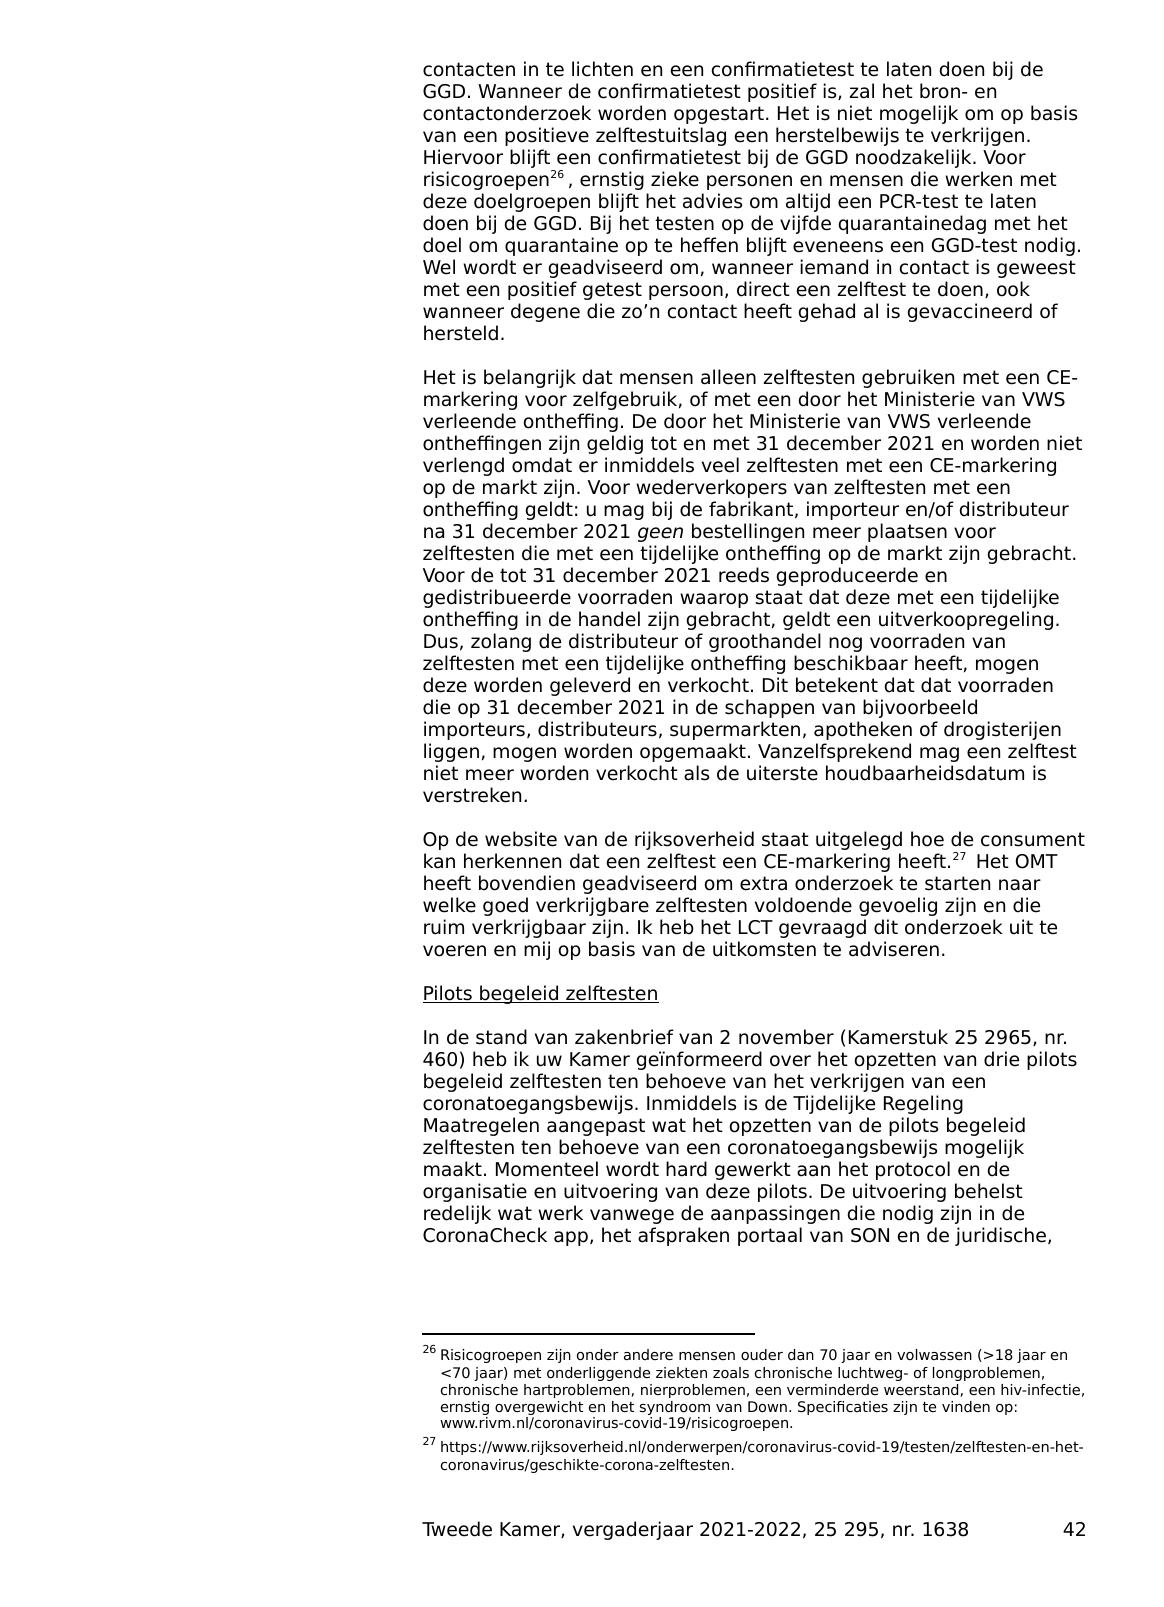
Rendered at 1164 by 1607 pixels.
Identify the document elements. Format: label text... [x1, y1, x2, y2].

text contacten in te lichten en een confirmatietest te laten doen bij de GGD. Wanneer de confirmatietest positief is, zal het bron- en contactonderzoek worden opgestart. Het is niet mogelijk om op basis van een positieve zelftestuitslag een herstelbewijs te verkrijgen. Hiervoor blijft een confirmatietest bij de GGD noodzakelijk. Voor risicogroepen, ernstig zieke personen en mensen die werken met deze doelgroepen blijft het advies om altijd een PCR-test te laten doen bij de GGD. Bij het testen op de vijfde quarantainedag met het doel om quarantaine op te heffen blijft eveneens een GGD-test nodig. Wel wordt er geadviseerd om, wanneer iemand in contact is geweest met een positief getest persoon, direct een zelftest te doen, ook wanneer degene die zo’n contact heeft gehad al is gevaccineerd of hersteld. [422, 59, 1087, 345]
text In de stand van zakenbrief van 2 november (Kamerstuk 25 2965, nr. 460) heb ik uw Kamer geïnformeerd over het opzetten van drie pilots begeleid zelftesten ten behoeve van het verkrijgen van een coronatoegangsbewijs. Inmiddels is de Tijdelijke Regeling Maatregelen aangepast wat het opzetten van de pilots begeleid zelftesten ten behoeve van een coronatoegangsbewijs mogelijk maakt. Momenteel wordt hard gewerkt aan het protocol en de organisatie en uitvoering van deze pilots. De uitvoering behelst redelijk wat werk vanwege de aanpassingen die nodig zijn in de CoronaCheck app, het afspraken portaal van SON en de juridische, [422, 1027, 1087, 1247]
text Op de website van de rijksoverheid staat uitgelegd hoe de consument kan herkennen dat een zelftest een CE-markering heeft. Het OMT heeft bovendien geadviseerd om extra onderzoek te starten naar welke goed verkrijgbare zelftesten voldoende gevoelig zijn en die ruim verkrijgbaar zijn. Ik heb het LCT gevraagd dit onderzoek uit te voeren en mij op basis van de uitkomsten te adviseren. [422, 829, 1087, 961]
subtitle Pilots begeleid zelftesten [422, 983, 1087, 1005]
text Risicogroepen zijn onder andere mensen ouder dan 70 jaar en volwassen (>18 jaar en <70 jaar) met onderliggende ziekten zoals chronische luchtweg- of longproblemen, chronische hartproblemen, nierproblemen, een verminderde weerstand, een hiv-infectie, ernstig overgewicht en het syndroom van Down. Specificaties zijn te vinden op: www.rivm.nl/coronavirus-covid-19/risicogroepen. [422, 1343, 1087, 1432]
text https://www.rijksoverheid.nl/onderwerpen/coronavirus-covid-19/testen/zelftesten-en-het-coronavirus/geschikte-corona-zelftesten. [422, 1435, 1087, 1474]
text Het is belangrijk dat mensen alleen zelftesten gebruiken met een CE-markering voor zelfgebruik, of met een door het Ministerie van VWS verleende ontheffing. De door het Ministerie van VWS verleende ontheffingen zijn geldig tot en met 31 december 2021 en worden niet verlengd omdat er inmiddels veel zelftesten met een CE-markering op de markt zijn. Voor wederverkopers van zelftesten met een ontheffing geldt: u mag bij de fabrikant, importeur en/of distributeur na 31 december 2021 geen bestellingen meer plaatsen voor zelftesten die met een tijdelijke ontheffing op de markt zijn gebracht. Voor de tot 31 december 2021 reeds geproduceerde en gedistribueerde voorraden waarop staat dat deze met een tijdelijke ontheffing in de handel zijn gebracht, geldt een uitverkoopregeling. Dus, zolang de distributeur of groothandel nog voorraden van zelftesten met een tijdelijke ontheffing beschikbaar heeft, mogen deze worden geleverd en verkocht. Dit betekent dat dat voorraden die op 31 december 2021 in de schappen van bijvoorbeeld importeurs, distributeurs, supermarkten, apotheken of drogisterijen liggen, mogen worden opgemaakt. Vanzelfsprekend mag een zelftest niet meer worden verkocht als de uiterste houdbaarheidsdatum is verstreken. [422, 367, 1087, 807]
